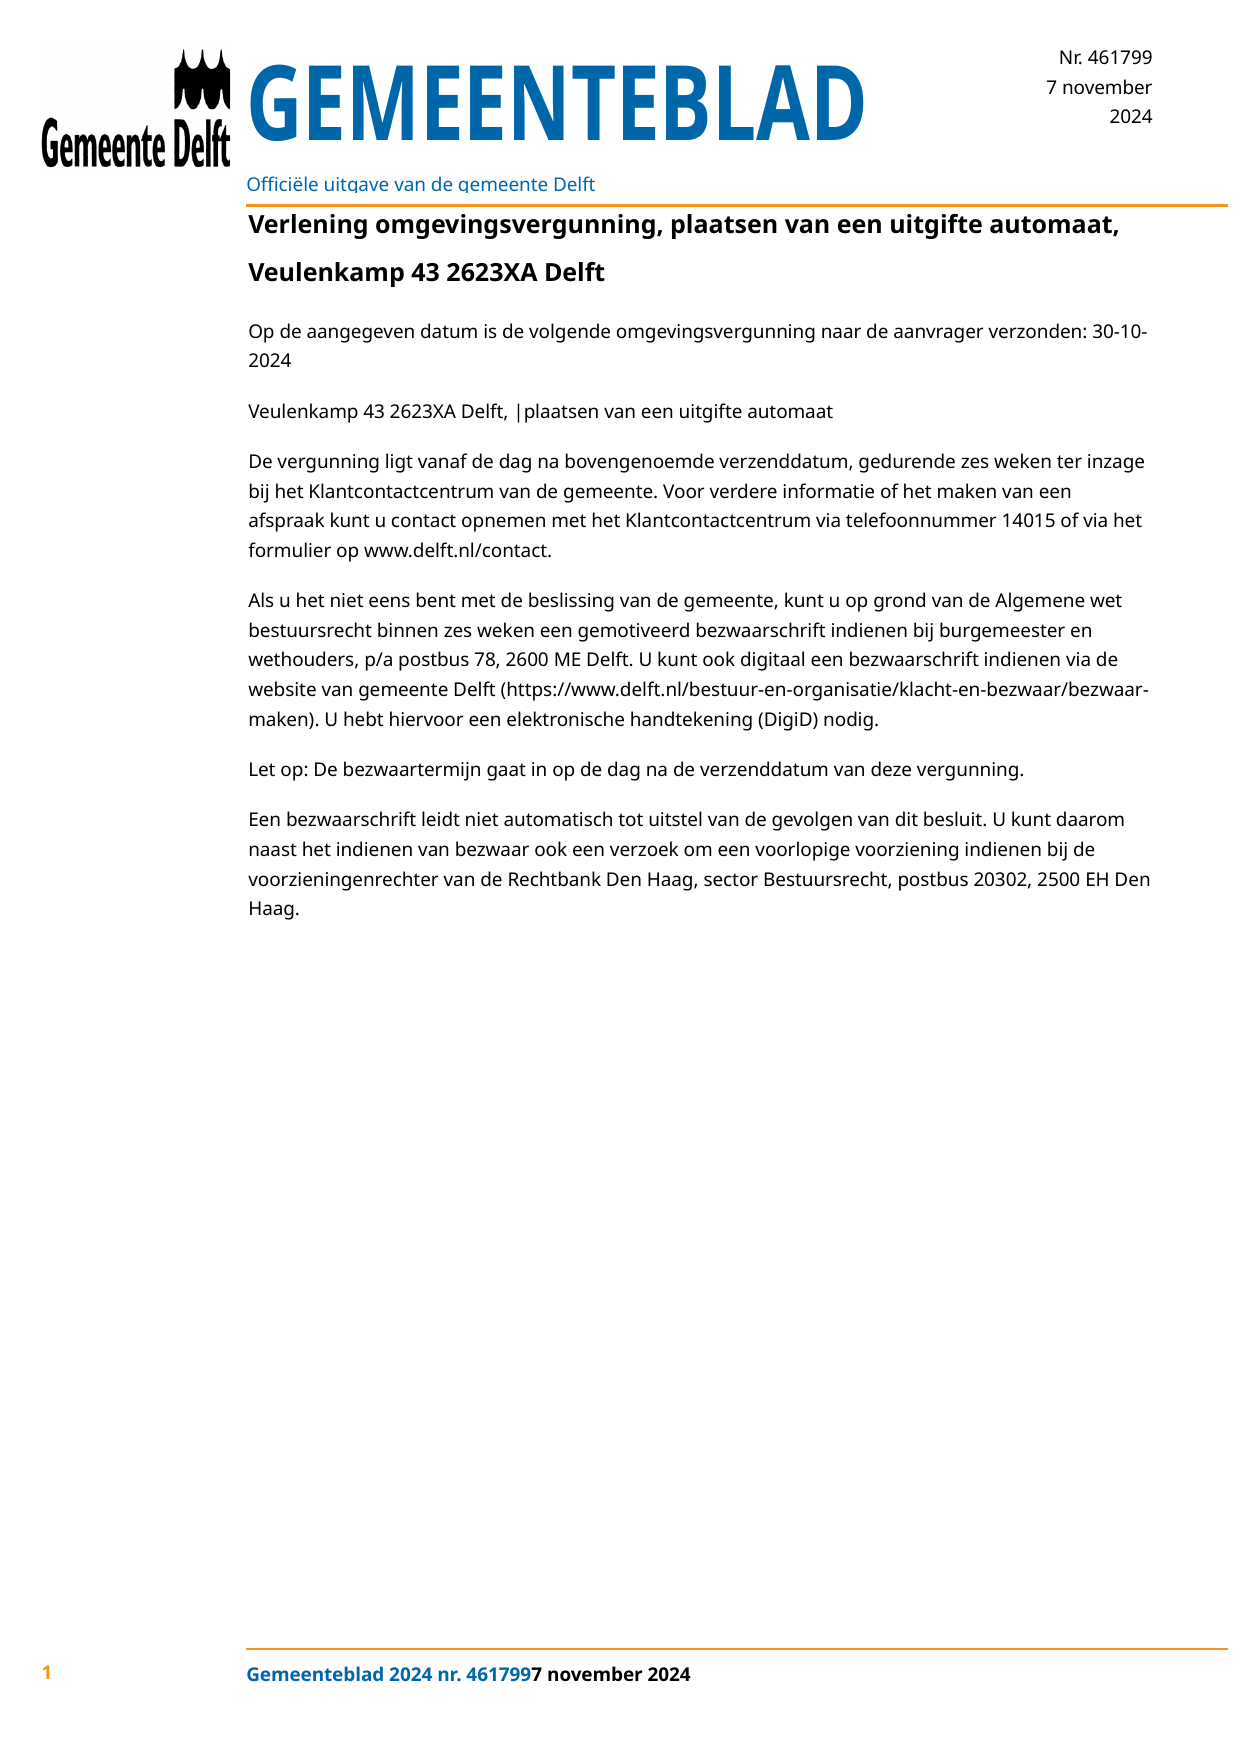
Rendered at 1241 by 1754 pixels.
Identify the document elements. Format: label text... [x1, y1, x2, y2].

text Op de aangegeven datum is de volgende omgevingsvergunning naar de aanvrager verzonden: 30-10-2024 [248, 318, 1152, 373]
text Als u het niet eens bent met de beslissing van de gemeente, kunt u op grond van de Algemene wet bestuursrecht binnen zes weken een gemotiveerd bezwaarschrift indienen bij burgemeester en wethouders, p/a postbus 78, 2600 ME Delft. U kunt ook digitaal een bezwaarschrift indienen via de website van gemeente Delft (https://www.delft.nl/bestuur-en-organisatie/klacht-en-bezwaar/bezwaar-maken). U hebt hiervoor een elektronische handtekening (DigiD) nodig. [248, 587, 1152, 732]
text Verlening omgevingsvergunning, plaatsen van een uitgifte automaat, Veulenkamp 43 2623XA Delft [248, 207, 1152, 288]
text Veulenkamp 43 2623XA Delft, |plaatsen van een uitgifte automaat [248, 398, 1152, 424]
text Let op: De bezwaartermijn gaat in op de dag na de verzenddatum van deze vergunning. [248, 756, 1152, 782]
text Een bezwaarschrift leidt niet automatisch tot uitstel van de gevolgen van dit besluit. U kunt daarom naast het indienen van bezwaar ook een verzoek om een voorlopige voorziening indienen bij de voorzieningenrechter van de Rechtbank Den Haag, sector Bestuursrecht, postbus 20302, 2500 EH Den Haag. [248, 807, 1152, 921]
picture [41, 47, 231, 172]
text De vergunning ligt vanaf de dag na bovengenoemde verzenddatum, gedurende zes weken ter inzage bij het Klantcontactcentrum van de gemeente. Voor verdere informatie of het maken van een afspraak kunt u contact opnemen met het Klantcontactcentrum via telefoonnummer 14015 of via het formulier op www.delft.nl/contact. [248, 448, 1152, 563]
